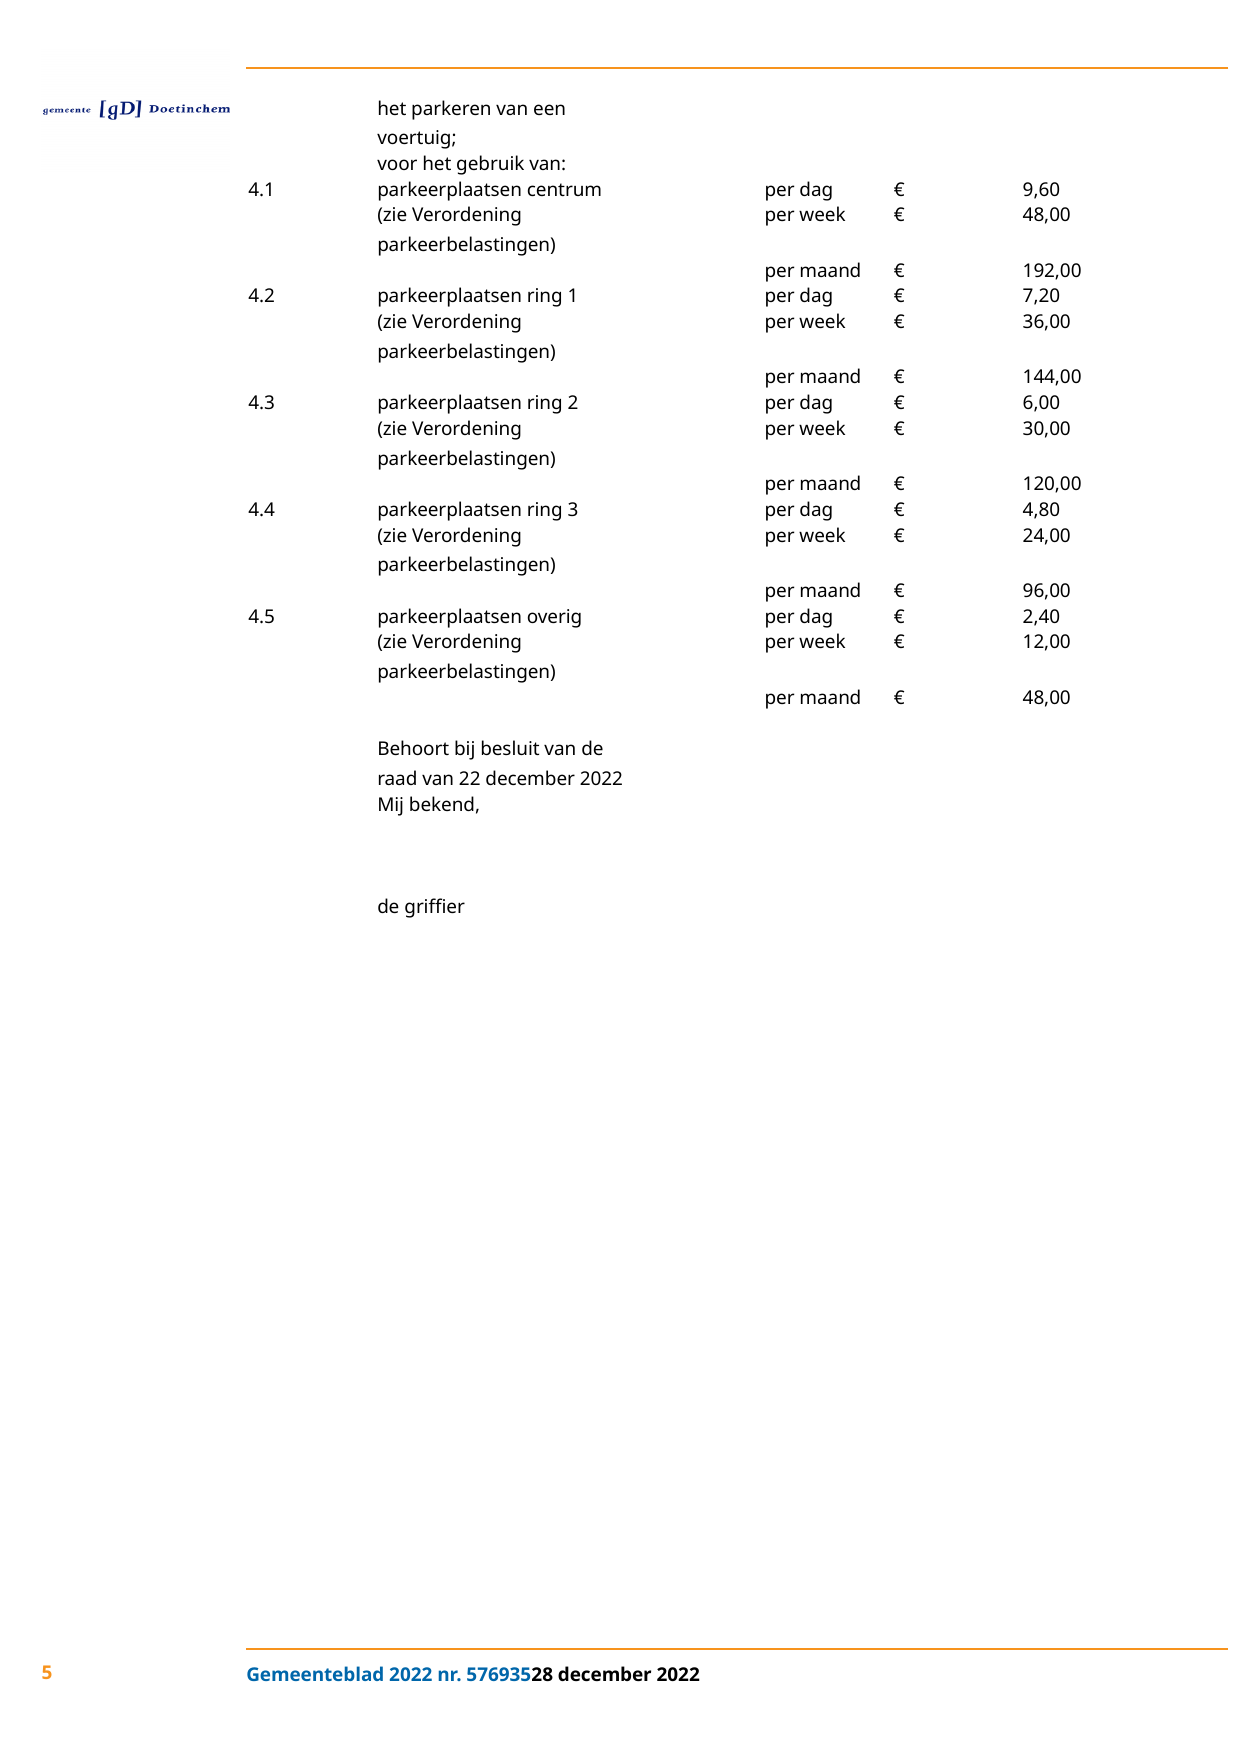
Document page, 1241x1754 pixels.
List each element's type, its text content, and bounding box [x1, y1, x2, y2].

table_cell [248, 364, 377, 389]
table_cell [764, 95, 893, 150]
table_cell [248, 868, 377, 894]
table_cell (zie Verordening parkeerbelastingen) [377, 202, 635, 257]
table_cell [894, 710, 1022, 735]
table_cell per dag [764, 496, 893, 522]
table_cell [635, 894, 764, 919]
table_cell per week [764, 522, 893, 577]
table_cell Mij bekend, [377, 791, 506, 816]
table_cell [506, 842, 635, 868]
table_cell per week [764, 629, 893, 684]
table_cell [894, 735, 1022, 791]
table_cell [635, 308, 764, 364]
table_cell 48,00 [1023, 202, 1152, 257]
table_cell [1023, 816, 1152, 842]
table_cell [635, 257, 764, 283]
table_cell 6,00 [1023, 389, 1152, 415]
table_cell [635, 364, 764, 389]
table_cell 4.4 [248, 496, 377, 522]
table_cell [248, 415, 377, 470]
table_cell [248, 257, 377, 283]
table_cell het parkeren van een voertuig; [377, 95, 635, 150]
table_cell € [894, 389, 1022, 415]
table_cell [248, 816, 377, 842]
table_cell [1023, 842, 1152, 868]
table_cell [764, 710, 893, 735]
table_cell [377, 470, 506, 496]
table_cell 12,00 [1023, 629, 1152, 684]
table_cell [248, 202, 377, 257]
table_cell [377, 364, 506, 389]
table_cell per maand [764, 470, 893, 496]
table_cell € [894, 522, 1022, 577]
table_cell [894, 816, 1022, 842]
table_cell per maand [764, 257, 893, 283]
table_cell parkeerplaatsen overig [377, 603, 635, 629]
table_cell [894, 842, 1022, 868]
table_cell [248, 710, 377, 735]
table_cell [248, 95, 377, 150]
table_cell 2,40 [1023, 603, 1152, 629]
table_cell € [894, 684, 1022, 710]
table_cell [764, 150, 893, 176]
table_cell € [894, 577, 1022, 603]
table_cell [377, 710, 506, 735]
table_cell [377, 257, 506, 283]
table_cell [1023, 894, 1152, 919]
table_cell 4.3 [248, 389, 377, 415]
table_cell 4,80 [1023, 496, 1152, 522]
table_cell [635, 868, 764, 894]
table_cell [635, 735, 764, 791]
table_cell de griffier [377, 894, 506, 919]
table_cell [635, 470, 764, 496]
table_cell per maand [764, 577, 893, 603]
table_cell parkeerplaatsen ring 2 [377, 389, 635, 415]
table_cell € [894, 257, 1022, 283]
table_cell [506, 684, 635, 710]
table_cell per dag [764, 176, 893, 202]
table_cell [1023, 868, 1152, 894]
table_cell (zie Verordening parkeerbelastingen) [377, 629, 635, 684]
table_cell [894, 894, 1022, 919]
table_cell 4.5 [248, 603, 377, 629]
table_cell 192,00 [1023, 257, 1152, 283]
table_cell [635, 176, 764, 202]
picture [41, 47, 231, 172]
table_cell [635, 522, 764, 577]
table_cell [635, 202, 764, 257]
table_cell [635, 577, 764, 603]
table_cell [506, 710, 635, 735]
table_cell [1023, 710, 1152, 735]
table_cell 120,00 [1023, 470, 1152, 496]
table_cell (zie Verordening parkeerbelastingen) [377, 522, 635, 577]
table_cell [506, 791, 635, 816]
table_cell [635, 684, 764, 710]
table_cell per dag [764, 603, 893, 629]
table_cell (zie Verordening parkeerbelastingen) [377, 415, 635, 470]
table_cell [248, 629, 377, 684]
table_cell per week [764, 415, 893, 470]
table_cell [635, 415, 764, 470]
table_cell per week [764, 202, 893, 257]
table_cell [1023, 791, 1152, 816]
table_cell [248, 308, 377, 364]
table_cell [635, 150, 764, 176]
table_cell per maand [764, 364, 893, 389]
table_cell [635, 842, 764, 868]
table_cell [894, 868, 1022, 894]
table_cell [506, 868, 635, 894]
table_cell per maand [764, 684, 893, 710]
table_cell [635, 389, 764, 415]
table_cell [894, 95, 1022, 150]
table_cell € [894, 176, 1022, 202]
table_cell [248, 735, 377, 791]
table_cell [248, 791, 377, 816]
table_cell € [894, 470, 1022, 496]
table_cell € [894, 603, 1022, 629]
table_cell voor het gebruik van: [377, 150, 635, 176]
table_cell [506, 364, 635, 389]
table_cell [248, 684, 377, 710]
table_cell [894, 150, 1022, 176]
table_cell [248, 522, 377, 577]
table_cell per dag [764, 389, 893, 415]
table_cell [635, 603, 764, 629]
table_cell [764, 816, 893, 842]
table_cell € [894, 308, 1022, 364]
table_cell [764, 735, 893, 791]
table_cell [635, 710, 764, 735]
table_cell parkeerplaatsen ring 1 [377, 283, 635, 308]
table_cell [635, 283, 764, 308]
table_cell 30,00 [1023, 415, 1152, 470]
table_cell [248, 150, 377, 176]
table_cell [506, 816, 635, 842]
table_cell 48,00 [1023, 684, 1152, 710]
table_cell [635, 629, 764, 684]
table_cell [635, 496, 764, 522]
table_cell € [894, 283, 1022, 308]
table_cell [764, 894, 893, 919]
table_cell per week [764, 308, 893, 364]
table_cell € [894, 364, 1022, 389]
table_cell [377, 684, 506, 710]
table_cell parkeerplaatsen centrum [377, 176, 635, 202]
table_cell per dag [764, 283, 893, 308]
table_cell [1023, 95, 1152, 150]
table_cell 144,00 [1023, 364, 1152, 389]
table_cell € [894, 629, 1022, 684]
table_cell 4.1 [248, 176, 377, 202]
table_cell 36,00 [1023, 308, 1152, 364]
table_cell [764, 842, 893, 868]
table_cell [248, 842, 377, 868]
table_cell [377, 816, 506, 842]
table_cell 4.2 [248, 283, 377, 308]
table_cell € [894, 496, 1022, 522]
table_cell € [894, 202, 1022, 257]
table_cell [1023, 735, 1152, 791]
table_cell [764, 868, 893, 894]
table_cell [377, 577, 506, 603]
table_cell [377, 842, 506, 868]
table_cell 96,00 [1023, 577, 1152, 603]
table_cell [635, 791, 764, 816]
table_cell [1023, 150, 1152, 176]
table_cell (zie Verordening parkeerbelastingen) [377, 308, 635, 364]
table_cell Behoort bij besluit van de raad van 22 december 2022 [377, 735, 635, 791]
table_cell [377, 868, 506, 894]
table_cell [506, 470, 635, 496]
table_cell 9,60 [1023, 176, 1152, 202]
table_cell [506, 577, 635, 603]
table_cell [506, 894, 635, 919]
table_cell [248, 470, 377, 496]
table_cell € [894, 415, 1022, 470]
table_cell 7,20 [1023, 283, 1152, 308]
table_cell [764, 791, 893, 816]
table_cell [506, 257, 635, 283]
table_cell [635, 95, 764, 150]
table_cell [248, 577, 377, 603]
table_cell 24,00 [1023, 522, 1152, 577]
table_cell parkeerplaatsen ring 3 [377, 496, 635, 522]
table_cell [635, 816, 764, 842]
table_cell [248, 894, 377, 919]
table_cell [894, 791, 1022, 816]
